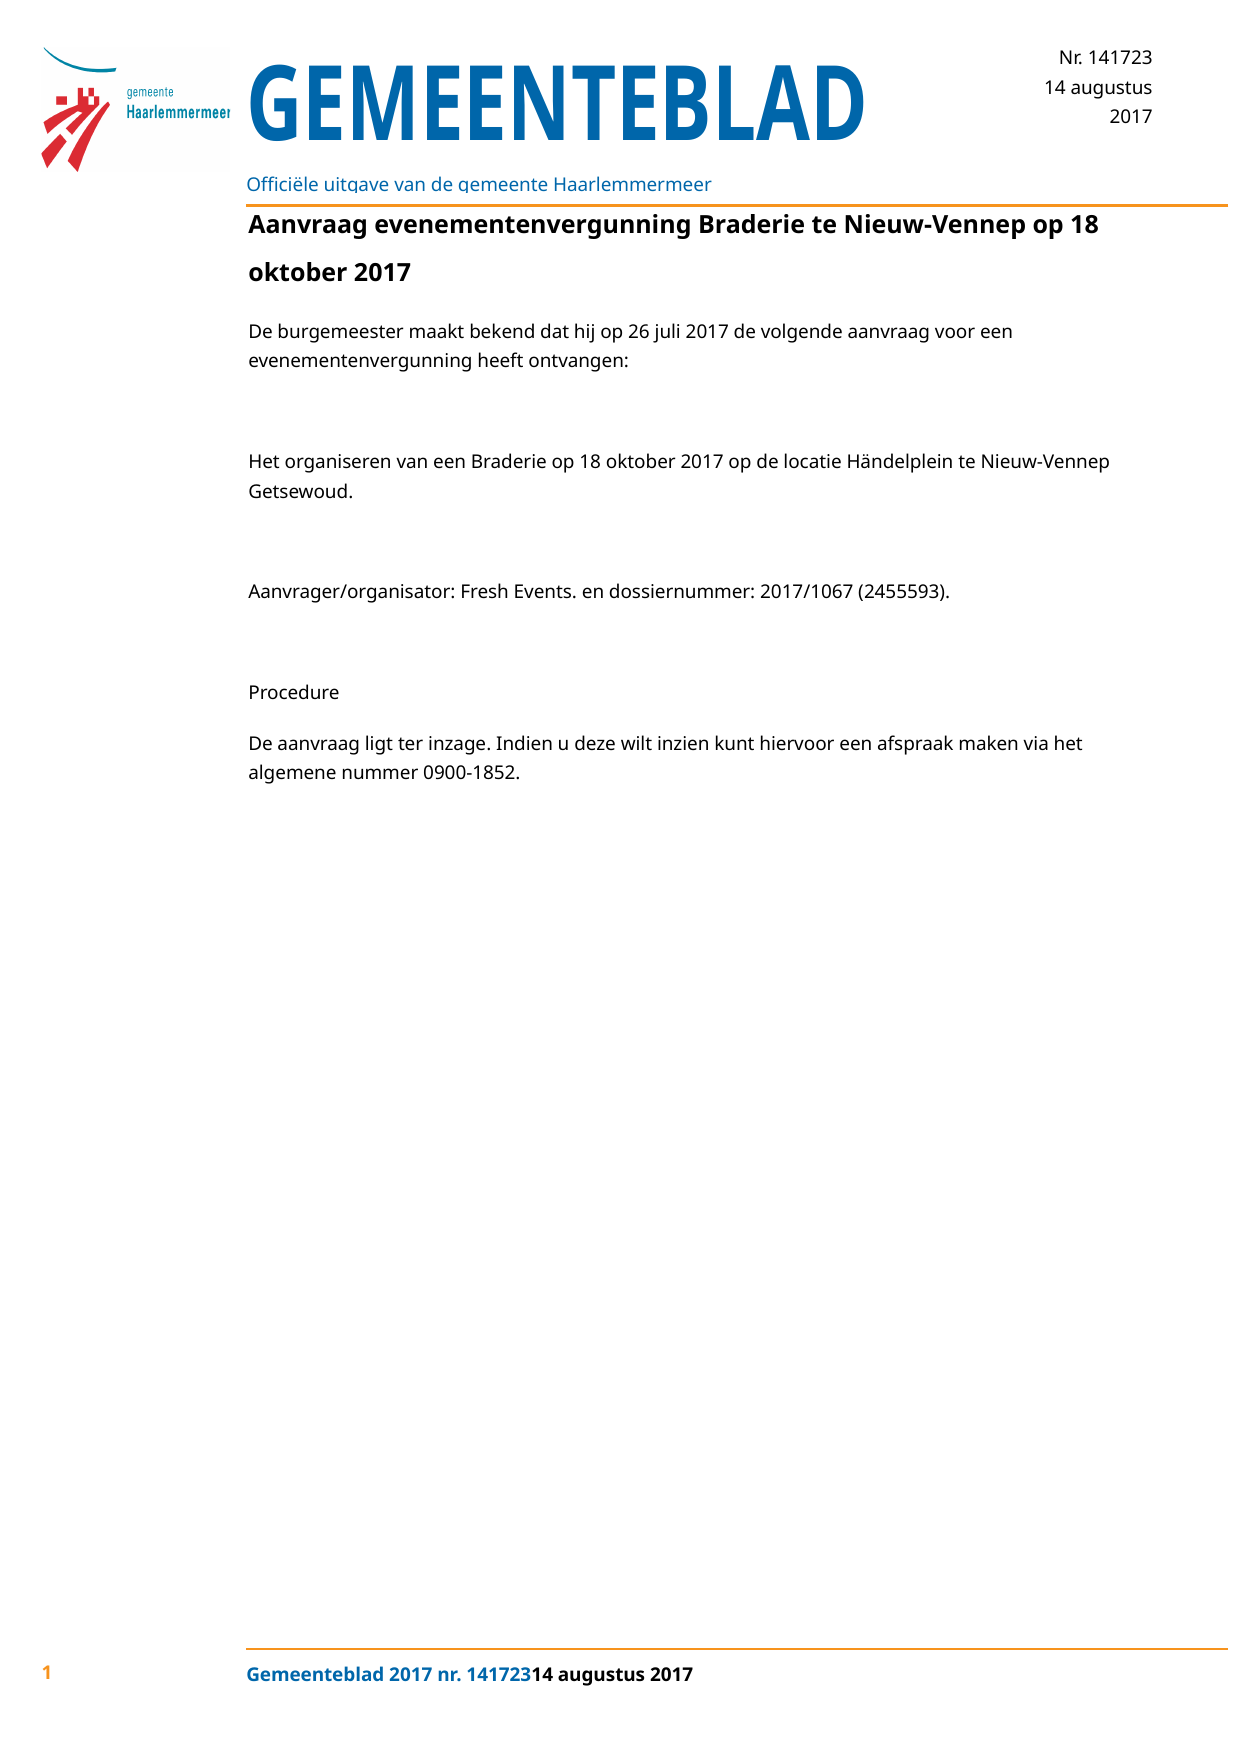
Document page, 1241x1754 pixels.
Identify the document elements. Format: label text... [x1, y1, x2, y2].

text Aanvrager/organisator: Fresh Events. en dossiernummer: 2017/1067 (2455593). [248, 579, 1152, 604]
text De burgemeester maakt bekend dat hij op 26 juli 2017 de volgende aanvraag voor een evenementenvergunning heeft ontvangen: [248, 318, 1152, 373]
text De aanvraag ligt ter inzage. Indien u deze wilt inzien kunt hiervoor een afspraak maken via het algemene nummer 0900-1852. [248, 730, 1152, 785]
text Procedure [248, 679, 1152, 705]
text Aanvraag evenementenvergunning Braderie te Nieuw-Vennep op 18 oktober 2017 [248, 207, 1152, 288]
text Het organiseren van een Braderie op 18 oktober 2017 op de locatie Hӓndelplein te Nieuw-Vennep Getsewoud. [248, 448, 1152, 504]
picture [41, 47, 231, 172]
